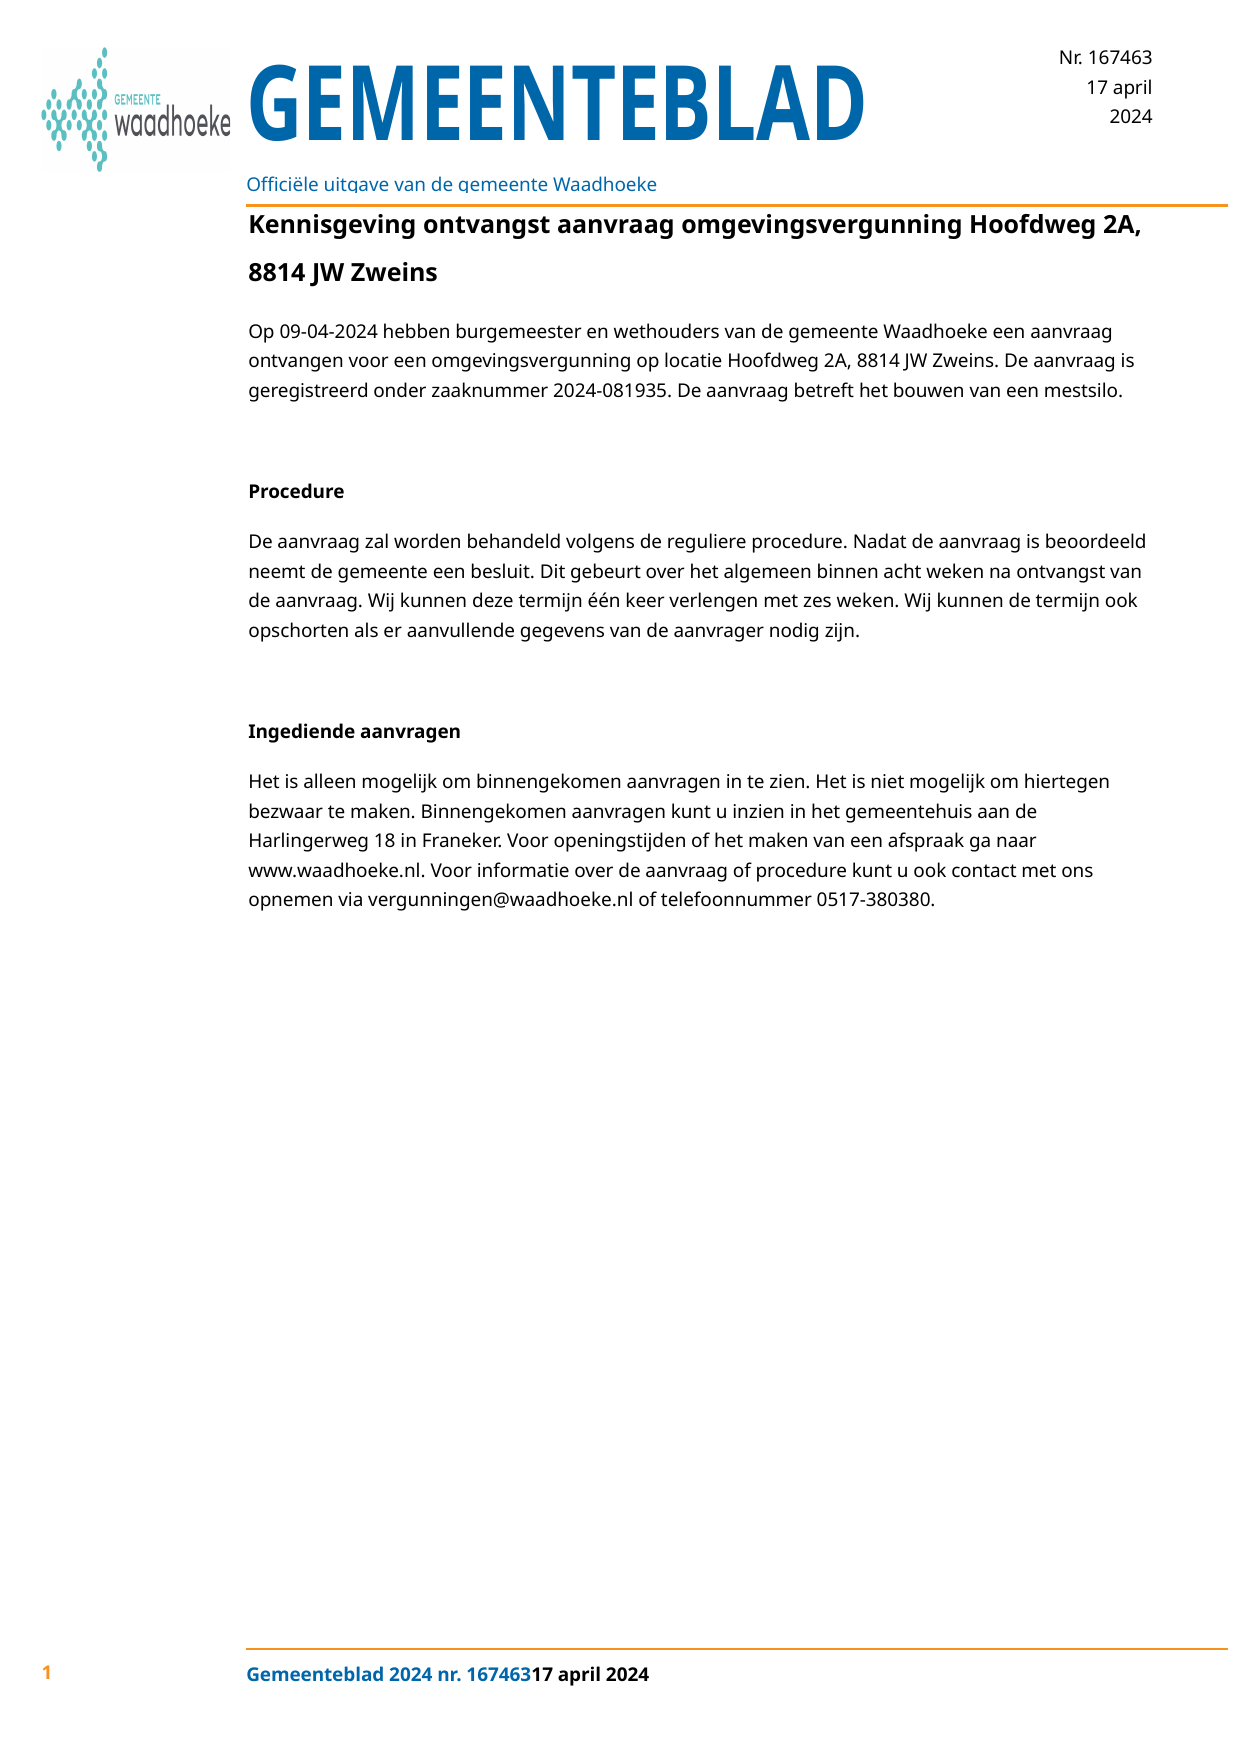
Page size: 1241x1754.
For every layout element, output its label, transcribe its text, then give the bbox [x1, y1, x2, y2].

text Ingediende aanvragen [248, 718, 1152, 744]
text Kennisgeving ontvangst aanvraag omgevingsvergunning Hoofdweg 2A, 8814 JW Zweins [248, 207, 1152, 288]
text Het is alleen mogelijk om binnengekomen aanvragen in te zien. Het is niet mogelijk om hiertegen bezwaar te maken. Binnengekomen aanvragen kunt u inzien in het gemeentehuis aan de Harlingerweg 18 in Franeker. Voor openingstijden of het maken van een afspraak ga naar www.waadhoeke.nl. Voor informatie over de aanvraag of procedure kunt u ook contact met ons opnemen via vergunningen@waadhoeke.nl of telefoonnummer 0517-380380. [248, 768, 1152, 912]
picture [41, 47, 231, 172]
text Op 09-04-2024 hebben burgemeester en wethouders van de gemeente Waadhoeke een aanvraag ontvangen voor een omgevingsvergunning op locatie Hoofdweg 2A, 8814 JW Zweins. De aanvraag is geregistreerd onder zaaknummer 2024-081935. De aanvraag betreft het bouwen van een mestsilo. [248, 318, 1152, 403]
text Procedure [248, 478, 1152, 504]
text De aanvraag zal worden behandeld volgens de reguliere procedure. Nadat de aanvraag is beoordeeld neemt de gemeente een besluit. Dit gebeurt over het algemeen binnen acht weken na ontvangst van de aanvraag. Wij kunnen deze termijn één keer verlengen met zes weken. Wij kunnen de termijn ook opschorten als er aanvullende gegevens van de aanvrager nodig zijn. [248, 528, 1152, 643]
